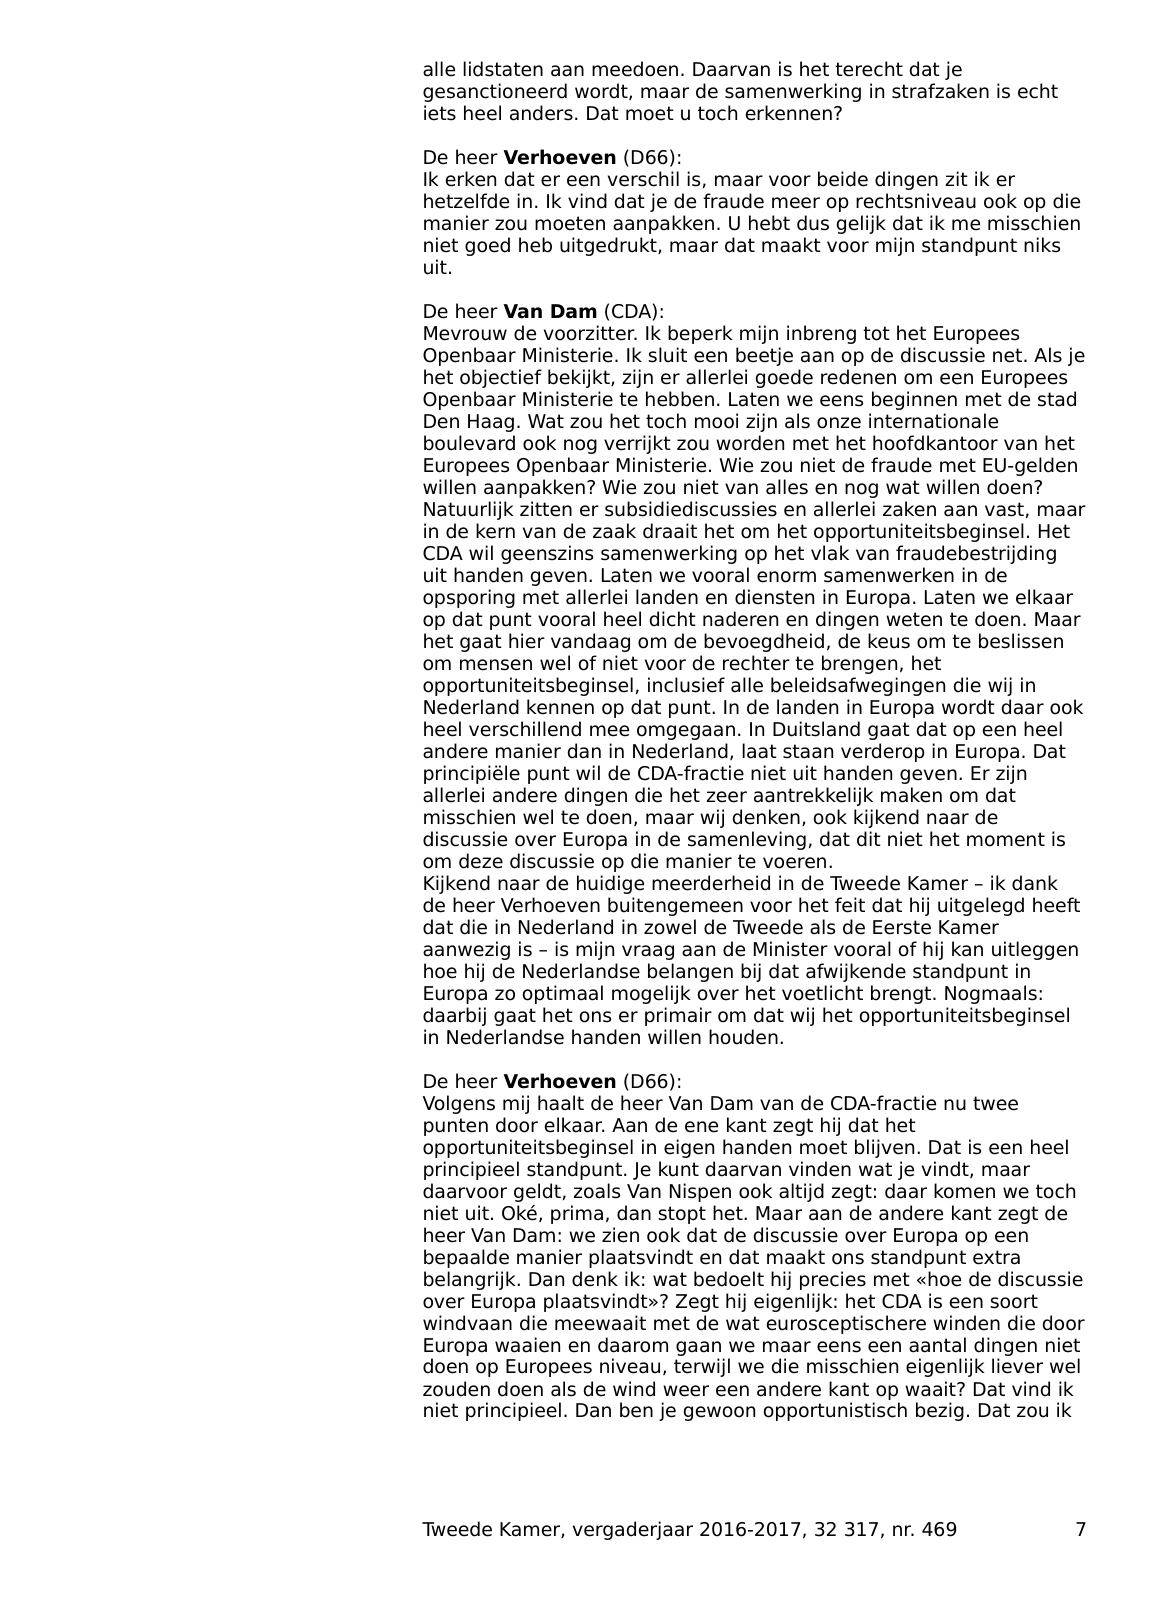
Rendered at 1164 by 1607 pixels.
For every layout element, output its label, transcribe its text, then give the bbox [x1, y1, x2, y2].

text Ik erken dat er een verschil is, maar voor beide dingen zit ik er hetzelfde in. Ik vind dat je de fraude meer op rechtsniveau ook op die manier zou moeten aanpakken. U hebt dus gelijk dat ik me misschien niet goed heb uitgedrukt, maar dat maakt voor mijn standpunt niks uit. [422, 169, 1087, 279]
text De heer Verhoeven (D66): [422, 1071, 1087, 1093]
text De heer Verhoeven (D66): [422, 147, 1087, 169]
text Kijkend naar de huidige meerderheid in de Tweede Kamer – ik dank de heer Verhoeven buitengemeen voor het feit dat hij uitgelegd heeft dat die in Nederland in zowel de Tweede als de Eerste Kamer aanwezig is – is mijn vraag aan de Minister vooral of hij kan uitleggen hoe hij de Nederlandse belangen bij dat afwijkende standpunt in Europa zo optimaal mogelijk over het voetlicht brengt. Nogmaals: daarbij gaat het ons er primair om dat wij het opportuniteitsbeginsel in Nederlandse handen willen houden. [422, 873, 1087, 1048]
text Mevrouw de voorzitter. Ik beperk mijn inbreng tot het Europees Openbaar Ministerie. Ik sluit een beetje aan op de discussie net. Als je het objectief bekijkt, zijn er allerlei goede redenen om een Europees Openbaar Ministerie te hebben. Laten we eens beginnen met de stad Den Haag. Wat zou het toch mooi zijn als onze internationale boulevard ook nog verrijkt zou worden met het hoofdkantoor van het Europees Openbaar Ministerie. Wie zou niet de fraude met EU-gelden willen aanpakken? Wie zou niet van alles en nog wat willen doen? [422, 323, 1087, 499]
text Natuurlijk zitten er subsidiediscussies en allerlei zaken aan vast, maar in de kern van de zaak draait het om het opportuniteitsbeginsel. Het CDA wil geenszins samenwerking op het vlak van fraudebestrijding uit handen geven. Laten we vooral enorm samenwerken in de opsporing met allerlei landen en diensten in Europa. Laten we elkaar op dat punt vooral heel dicht naderen en dingen weten te doen. Maar het gaat hier vandaag om de bevoegdheid, de keus om te beslissen om mensen wel of niet voor de rechter te brengen, het opportuniteitsbeginsel, inclusief alle beleidsafwegingen die wij in Nederland kennen op dat punt. In de landen in Europa wordt daar ook heel verschillend mee omgegaan. In Duitsland gaat dat op een heel andere manier dan in Nederland, laat staan verderop in Europa. Dat principiële punt wil de CDA-fractie niet uit handen geven. Er zijn allerlei andere dingen die het zeer aantrekkelijk maken om dat misschien wel te doen, maar wij denken, ook kijkend naar de discussie over Europa in de samenleving, dat dit niet het moment is om deze discussie op die manier te voeren. [422, 499, 1087, 873]
text De heer Van Dam (CDA): [422, 301, 1087, 323]
text Volgens mij haalt de heer Van Dam van de CDA-fractie nu twee punten door elkaar. Aan de ene kant zegt hij dat het opportuniteitsbeginsel in eigen handen moet blijven. Dat is een heel principieel standpunt. Je kunt daarvan vinden wat je vindt, maar daarvoor geldt, zoals Van Nispen ook altijd zegt: daar komen we toch niet uit. Oké, prima, dan stopt het. Maar aan de andere kant zegt de heer Van Dam: we zien ook dat de discussie over Europa op een bepaalde manier plaatsvindt en dat maakt ons standpunt extra belangrijk. Dan denk ik: wat bedoelt hij precies met «hoe de discussie over Europa plaatsvindt»? Zegt hij eigenlijk: het CDA is een soort windvaan die meewaait met de wat eurosceptischere winden die door Europa waaien en daarom gaan we maar eens een aantal dingen niet doen op Europees niveau, terwijl we die misschien eigenlijk liever wel zouden doen als de wind weer een andere kant op waait? Dat vind ik niet principieel. Dan ben je gewoon opportunistisch bezig. Dat zou ik [422, 1093, 1087, 1422]
text alle lidstaten aan meedoen. Daarvan is het terecht dat je gesanctioneerd wordt, maar de samenwerking in strafzaken is echt iets heel anders. Dat moet u toch erkennen? [422, 59, 1087, 125]
